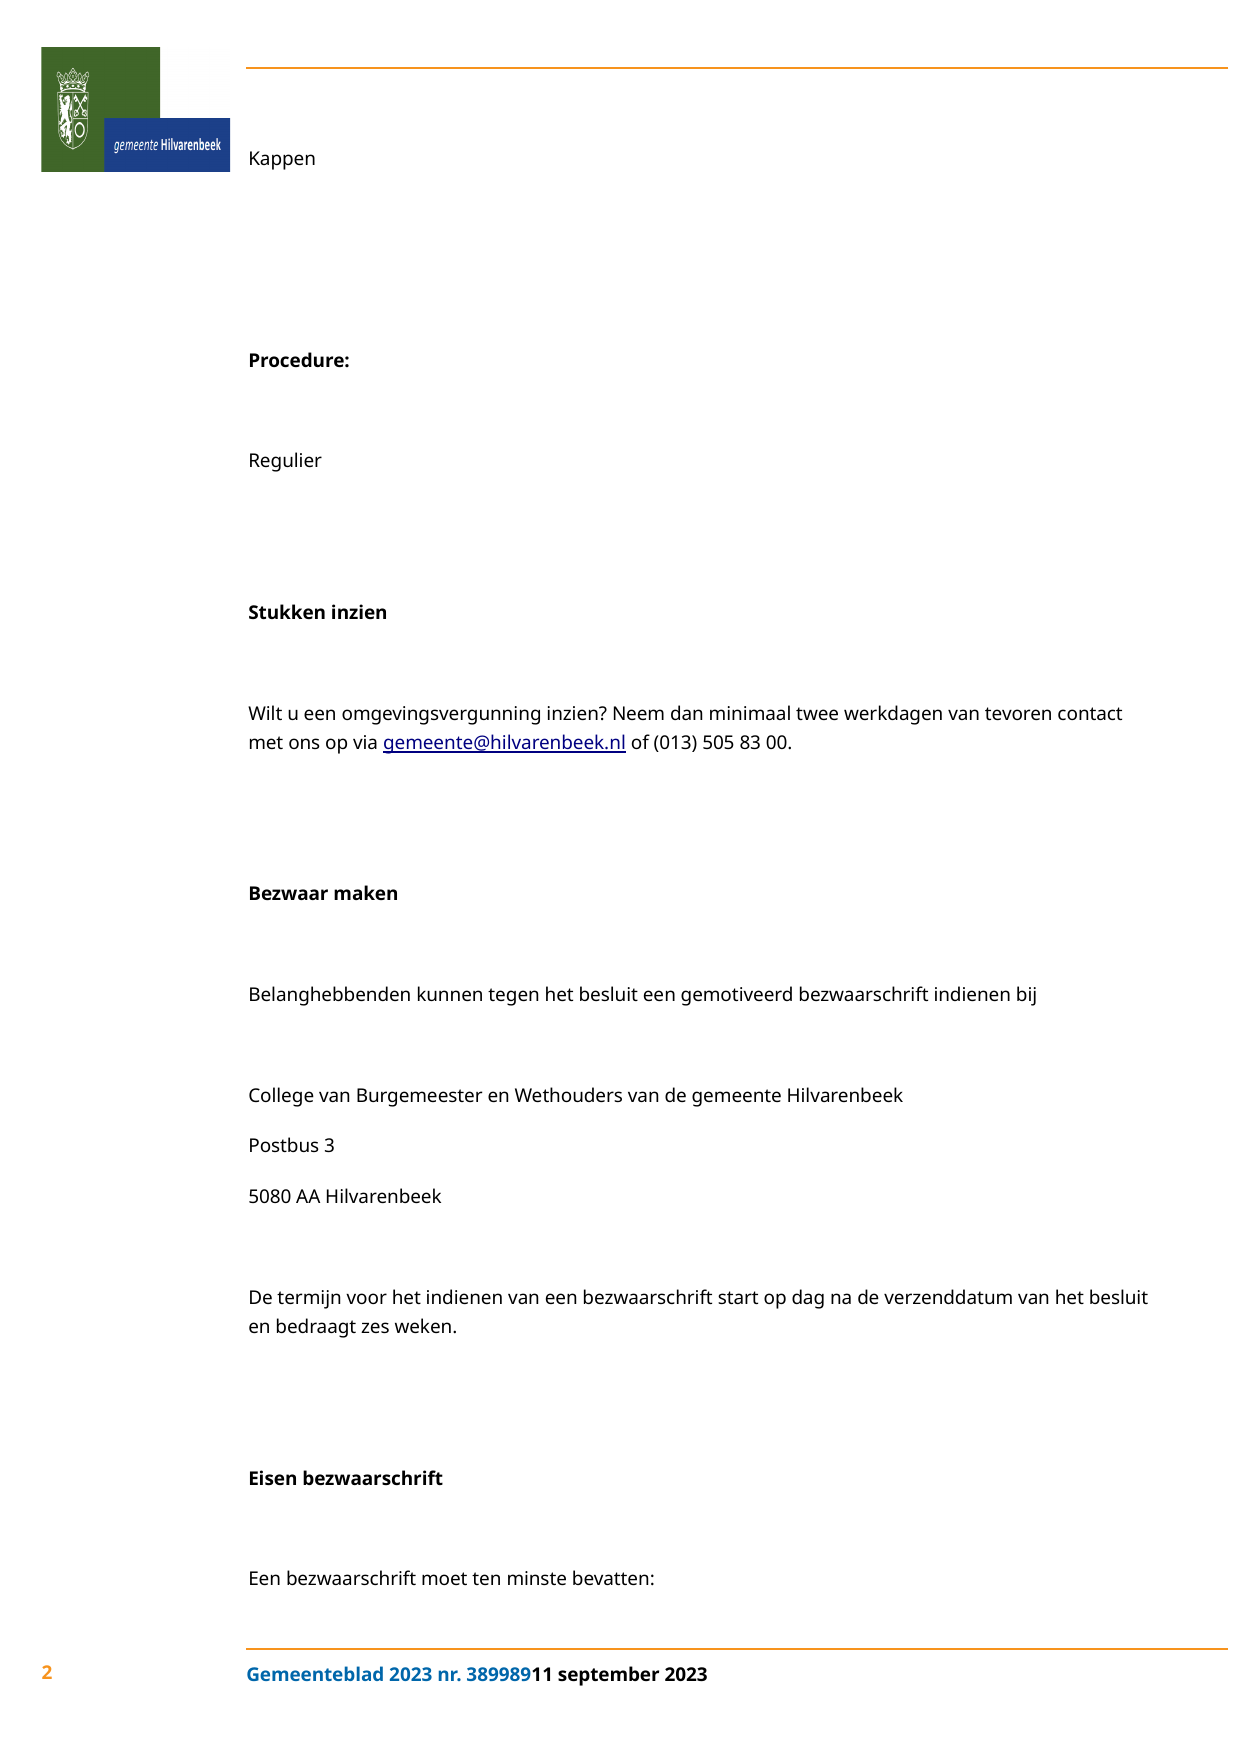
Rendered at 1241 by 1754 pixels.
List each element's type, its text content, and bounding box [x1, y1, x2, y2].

text Wilt u een omgevingsvergunning inzien? Neem dan minimaal twee werkdagen van tevoren contact met ons op via gemeente@hilvarenbeek.nl of (013) 505 83 00. [248, 700, 1152, 755]
picture [41, 47, 231, 172]
text Stukken inzien [248, 599, 1152, 625]
text 5080 AA Hilvarenbeek [248, 1183, 1152, 1209]
text De termijn voor het indienen van een bezwaarschrift start op dag na de verzenddatum van het besluit en bedraagt zes weken. [248, 1284, 1152, 1339]
text College van Burgemeester en Wethouders van de gemeente Hilvarenbeek [248, 1082, 1152, 1108]
text Een bezwaarschrift moet ten minste bevatten: [248, 1566, 1152, 1591]
text Regulier [248, 448, 1152, 473]
text Belanghebbenden kunnen tegen het besluit een gemotiveerd bezwaarschrift indienen bij [248, 981, 1152, 1007]
text Eisen bezwaarschrift [248, 1465, 1152, 1491]
text Procedure: [248, 347, 1152, 373]
text Postbus 3 [248, 1133, 1152, 1158]
text Bezwaar maken [248, 881, 1152, 906]
text Kappen [248, 145, 1152, 171]
